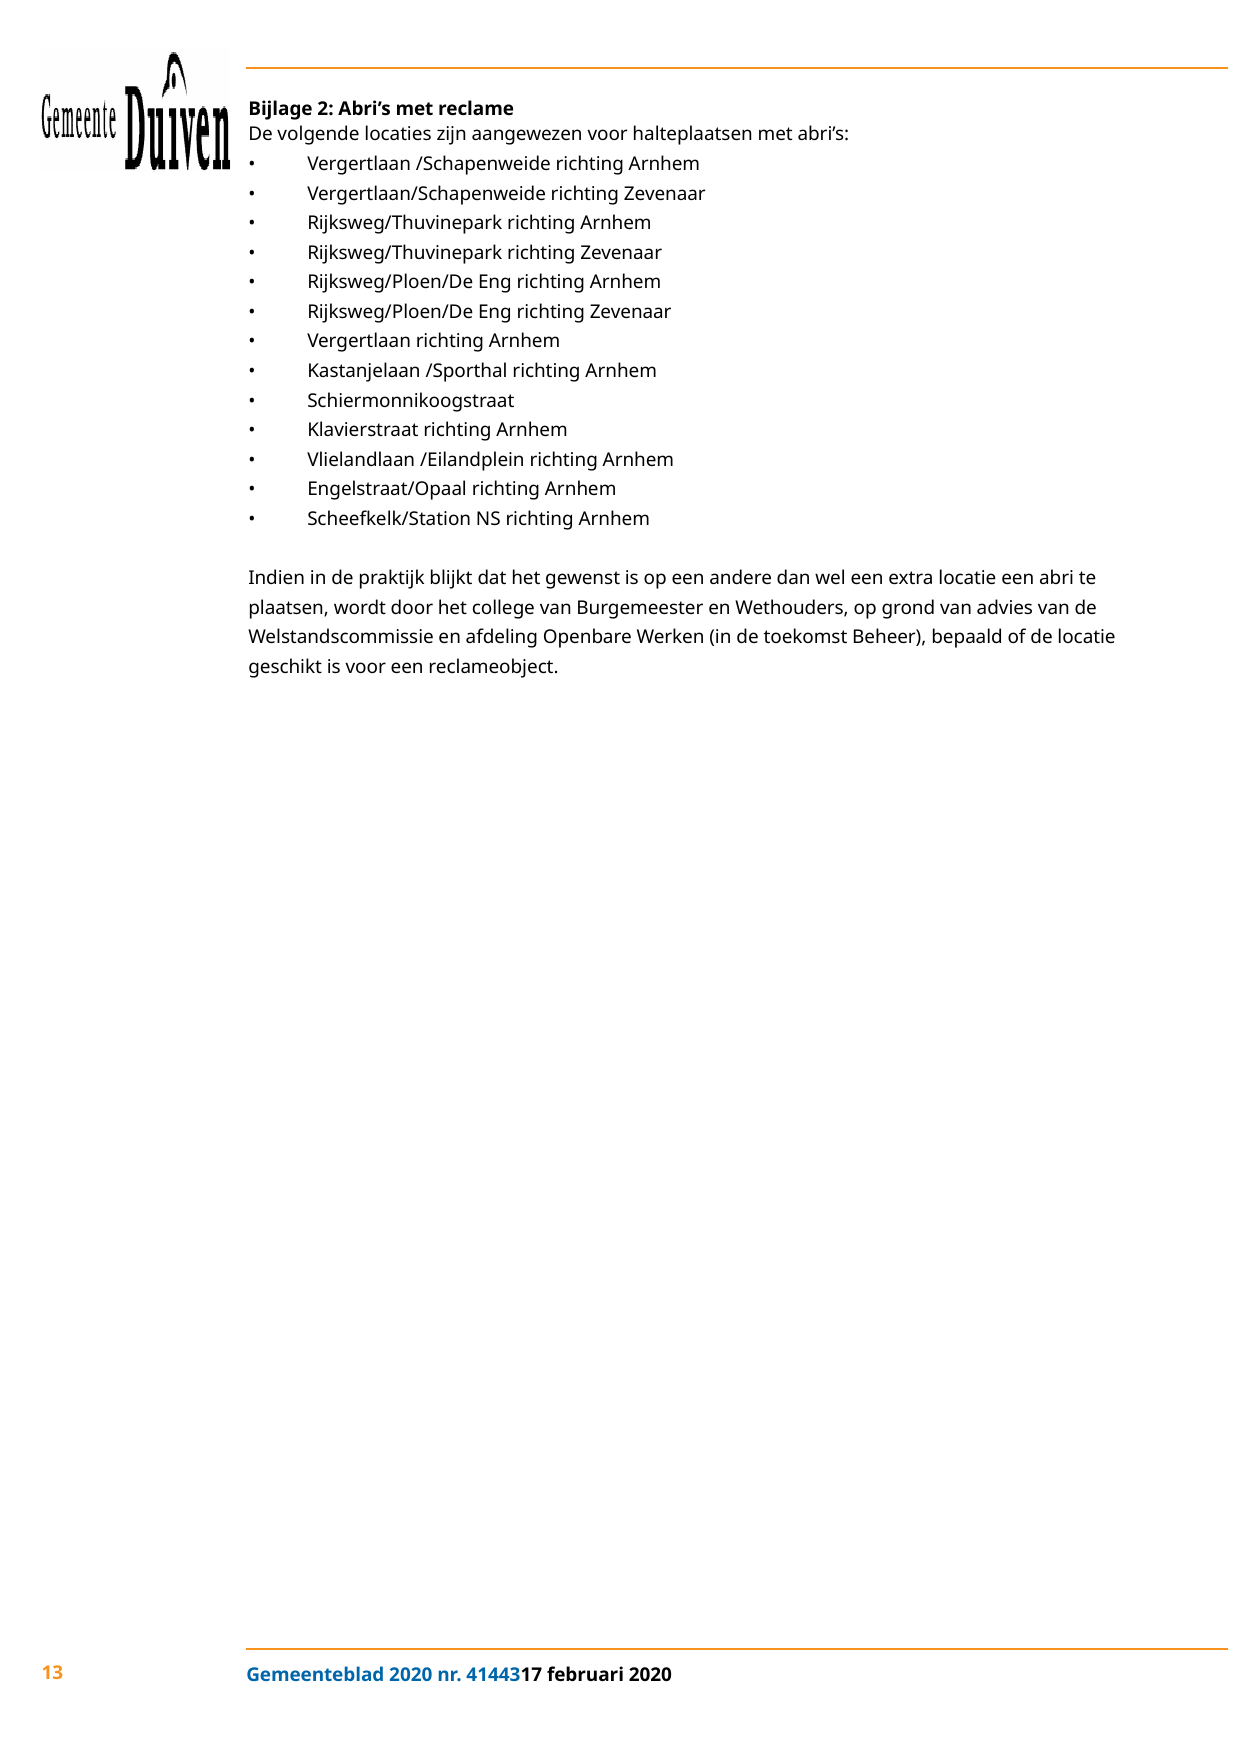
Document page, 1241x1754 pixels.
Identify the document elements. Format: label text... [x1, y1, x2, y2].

list Kastanjelaan /Sporthal richting Arnhem [248, 357, 1152, 383]
list Schiermonnikoogstraat [248, 387, 1152, 413]
list Engelstraat/Opaal richting Arnhem [248, 476, 1152, 501]
list Vergertlaan richting Arnhem [248, 328, 1152, 353]
list Rijksweg/Thuvinepark richting Arnhem [248, 209, 1152, 235]
list Scheefkelk/Station NS richting Arnhem [248, 505, 1152, 531]
list Klavierstraat richting Arnhem [248, 416, 1152, 442]
text Bijlage 2: Abri’s met reclame [248, 95, 1152, 121]
list Rijksweg/Thuvinepark richting Zevenaar [248, 239, 1152, 265]
list Vlielandlaan /Eilandplein richting Arnhem [248, 446, 1152, 472]
list Vergertlaan /Schapenweide richting Arnhem [248, 150, 1152, 176]
list Vergertlaan/Schapenweide richting Zevenaar [248, 180, 1152, 206]
text De volgende locaties zijn aangewezen voor halteplaatsen met abri’s: [248, 121, 1152, 146]
picture [41, 47, 231, 172]
list Rijksweg/Ploen/De Eng richting Arnhem [248, 268, 1152, 294]
text Indien in de praktijk blijkt dat het gewenst is op een andere dan wel een extra locatie een abri te plaatsen, wordt door het college van Burgemeester en Wethouders, op grond van advies van de Welstandscommissie en afdeling Openbare Werken (in de toekomst Beheer), bepaald of de locatie geschikt is voor een reclameobject. [248, 564, 1152, 679]
list Rijksweg/Ploen/De Eng richting Zevenaar [248, 298, 1152, 324]
